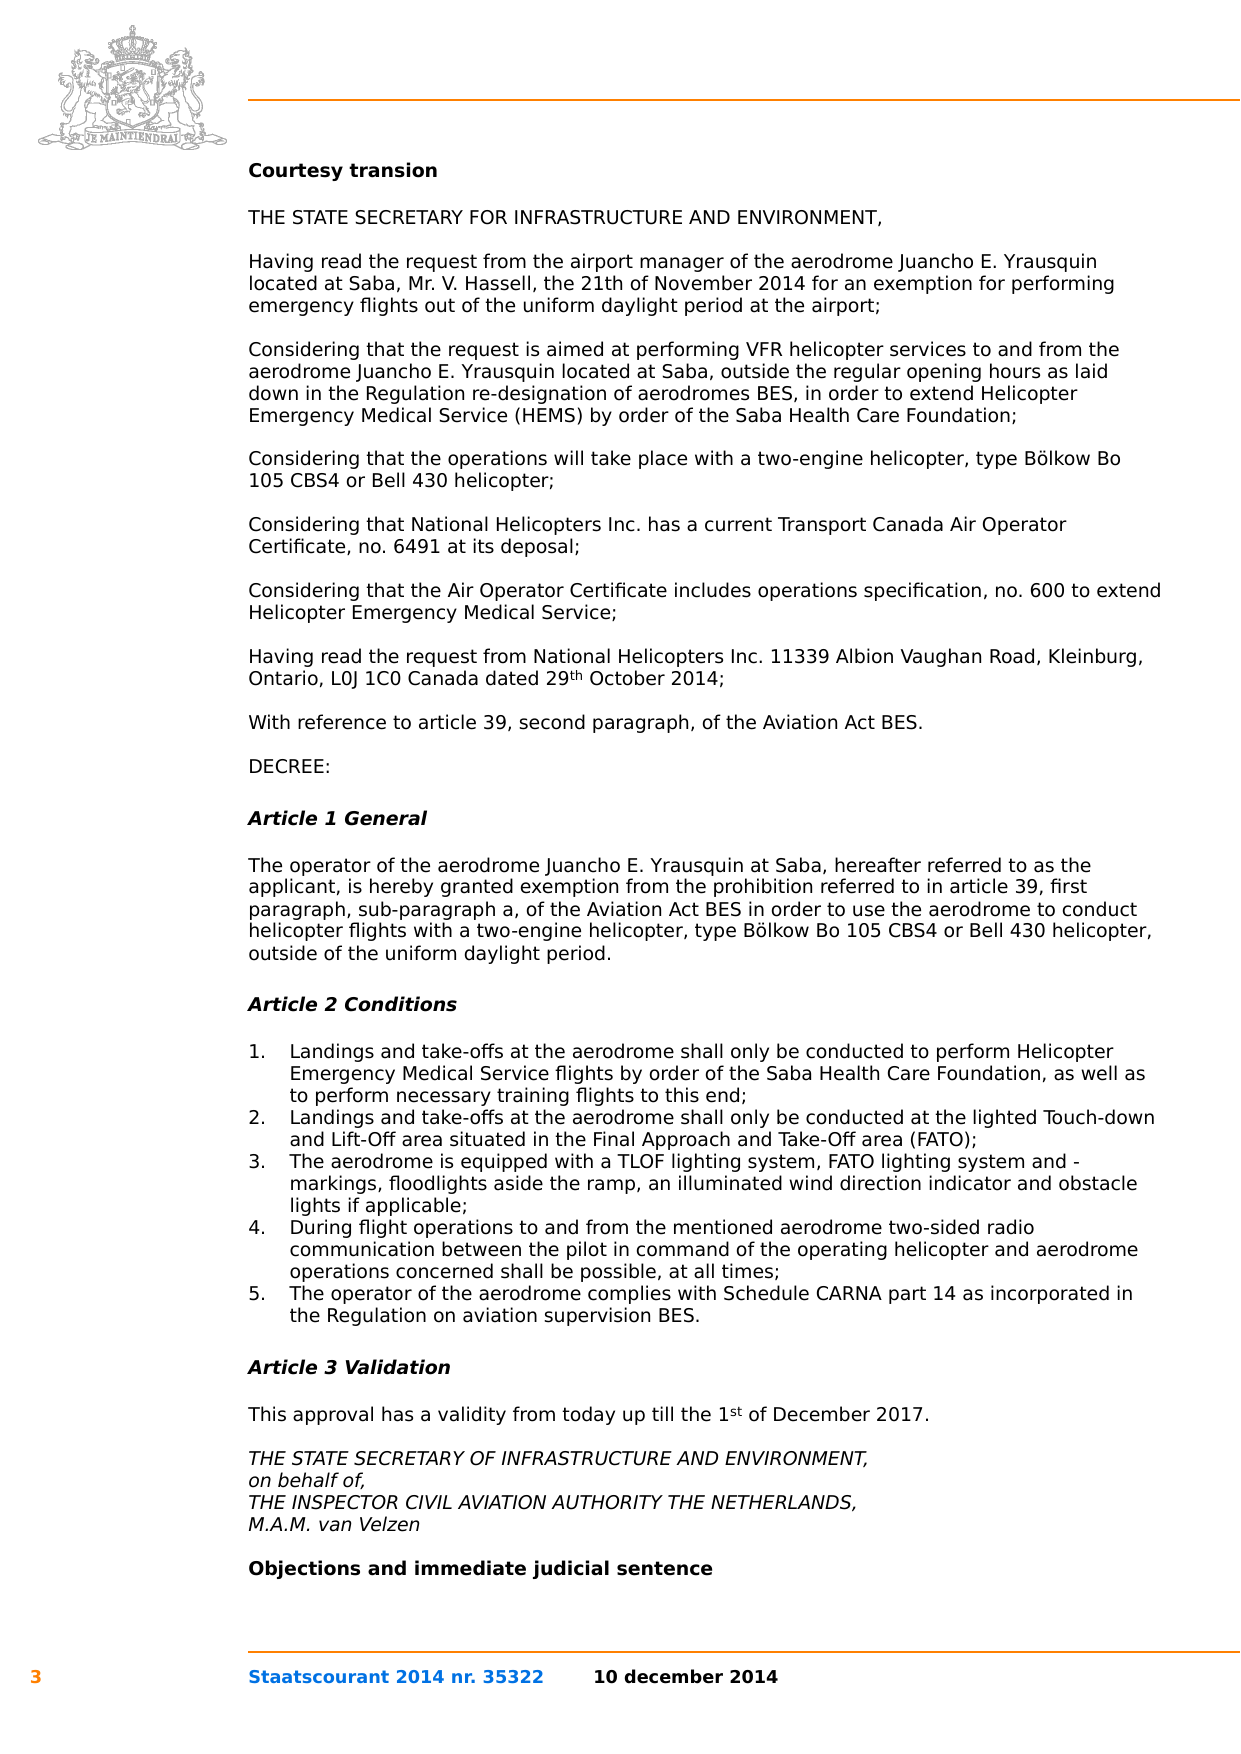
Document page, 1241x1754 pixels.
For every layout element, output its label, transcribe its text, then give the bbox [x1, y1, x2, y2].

text Considering that the request is aimed at performing VFR helicopter services to and from the aerodrome Juancho E. Yrausquin located at Saba, outside the regular opening hours as laid down in the Regulation re-designation of aerodromes BES, in order to extend Helicopter Emergency Medical Service (HEMS) by order of the Saba Health Care Foundation; [248, 338, 1163, 426]
text Having read the request from the airport manager of the aerodrome Juancho E. Yrausquin located at Saba, Mr. V. Hassell, the 21th of November 2014 for an exemption for performing emergency flights out of the uniform daylight period at the airport; [248, 251, 1163, 317]
subtitle Article 3 Validation [248, 1357, 1163, 1379]
picture [38, 25, 227, 150]
text 1. Landings and take-offs at the aerodrome shall only be conducted to perform Helicopter Emergency Medical Service flights by order of the Saba Health Care Foundation, as well as to perform necessary training flights to this end; [248, 1041, 1163, 1107]
text Having read the request from National Helicopters Inc. 11339 Albion Vaughan Road, Kleinburg, Ontario, L0J 1C0 Canada dated 29th October 2014; [248, 646, 1163, 690]
text Considering that National Helicopters Inc. has a current Transport Canada Air Operator Certificate, no. 6491 at its deposal; [248, 514, 1163, 558]
text 3. The aerodrome is equipped with a TLOF lighting system, FATO lighting system and -markings, floodlights aside the ramp, an illuminated wind direction indicator and obstacle lights if applicable; [248, 1151, 1163, 1217]
text Considering that the Air Operator Certificate includes operations specification, no. 600 to extend Helicopter Emergency Medical Service; [248, 580, 1163, 624]
text THE STATE SECRETARY OF INFRASTRUCTURE AND ENVIRONMENT, [248, 1448, 1163, 1470]
text 2. Landings and take-offs at the aerodrome shall only be conducted at the lighted Touch-down and Lift-Off area situated in the Final Approach and Take-Off area (FATO); [248, 1107, 1163, 1151]
text The operator of the aerodrome Juancho E. Yrausquin at Saba, hereafter referred to as the applicant, is hereby granted exemption from the prohibition referred to in article 39, first paragraph, sub-paragraph a, of the Aviation Act BES in order to use the aerodrome to conduct helicopter flights with a two-engine helicopter, type Bölkow Bo 105 CBS4 or Bell 430 helicopter, outside of the uniform daylight period. [248, 854, 1163, 964]
text THE INSPECTOR CIVIL AVIATION AUTHORITY THE NETHERLANDS, [248, 1492, 1163, 1514]
subtitle Article 2 Conditions [248, 994, 1163, 1016]
text With reference to article 39, second paragraph, of the Aviation Act BES. [248, 712, 1163, 734]
text 5. The operator of the aerodrome complies with Schedule CARNA part 14 as incorporated in the Regulation on aviation supervision BES. [248, 1283, 1163, 1327]
subtitle Article 1 General [248, 807, 1163, 829]
text M.A.M. van Velzen [248, 1514, 1163, 1536]
text Objections and immediate judicial sentence [248, 1558, 1163, 1580]
text THE STATE SECRETARY FOR INFRASTRUCTURE AND ENVIRONMENT, [248, 207, 1163, 229]
text Considering that the operations will take place with a two-engine helicopter, type Bölkow Bo 105 CBS4 or Bell 430 helicopter; [248, 448, 1163, 492]
subtitle Courtesy transion [248, 160, 1163, 182]
text on behalf of, [248, 1470, 1163, 1492]
text DECREE: [248, 756, 1163, 777]
text This approval has a validity from today up till the 1st of December 2017. [248, 1404, 1163, 1426]
text 4. During flight operations to and from the mentioned aerodrome two-sided radio communication between the pilot in command of the operating helicopter and aerodrome operations concerned shall be possible, at all times; [248, 1217, 1163, 1283]
